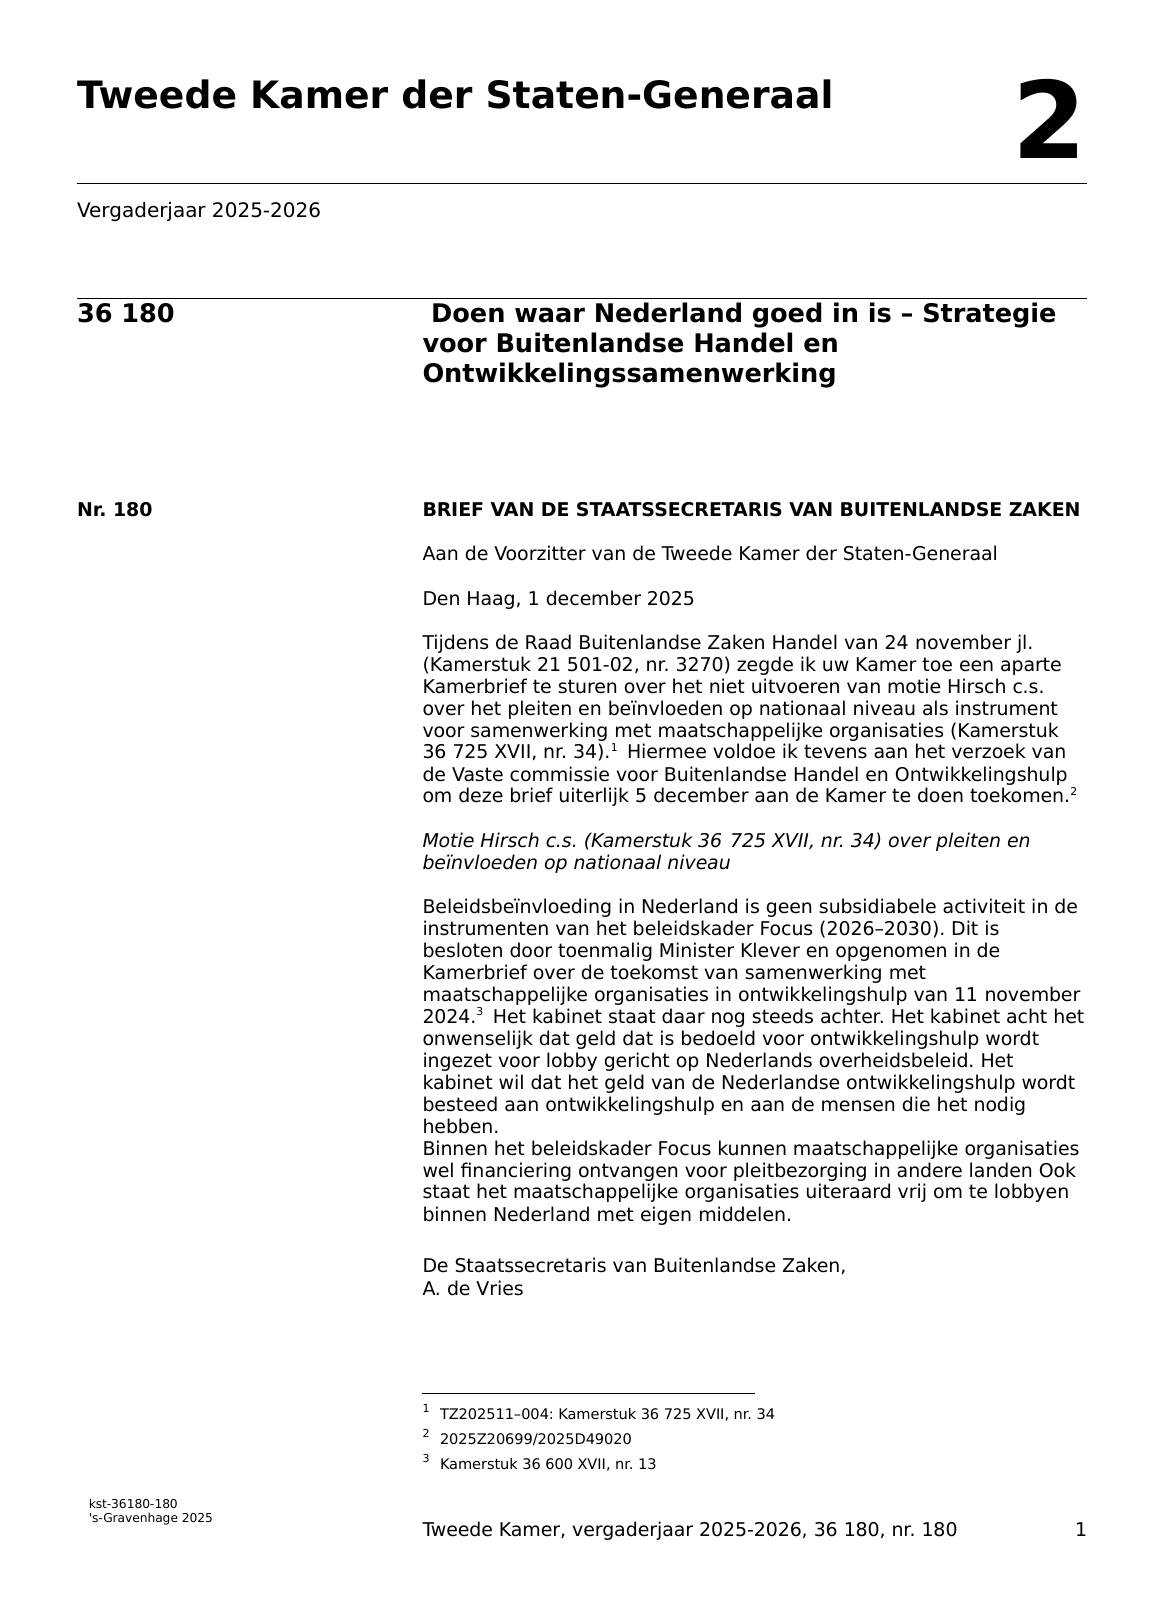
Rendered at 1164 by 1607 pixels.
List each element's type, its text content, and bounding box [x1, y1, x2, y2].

text kst-36180-180 [88, 1497, 323, 1511]
subtitle 36 180 Doen waar Nederland goed in is – Strategie voor Buitenlandse Handel en Ontwikkelingssamenwerking [77, 299, 1087, 388]
text TZ202511–004: Kamerstuk 36 725 XVII, nr. 34 [422, 1402, 1087, 1424]
text Kamerstuk 36 600 XVII, nr. 13 [422, 1452, 1087, 1474]
subtitle Motie Hirsch c.s. (Kamerstuk 36 725 XVII, nr. 34) over pleiten en beïnvloeden op nationaal niveau [422, 829, 1087, 873]
text Tijdens de Raad Buitenlandse Zaken Handel van 24 november jl. (Kamerstuk 21 501-02, nr. 3270) zegde ik uw Kamer toe een aparte Kamerbrief te sturen over het niet uitvoeren van motie Hirsch c.s. over het pleiten en beïnvloeden op nationaal niveau als instrument voor samenwerking met maatschappelijke organisaties (Kamerstuk 36 725 XVII, nr. 34). Hiermee voldoe ik tevens aan het verzoek van de Vaste commissie voor Buitenlandse Handel en Ontwikkelingshulp om deze brief uiterlijk 5 december aan de Kamer te doen toekomen. [422, 632, 1087, 807]
text 's-Gravenhage 2025 [88, 1511, 323, 1525]
text Binnen het beleidskader Focus kunnen maatschappelijke organisaties wel financiering ontvangen voor pleitbezorging in andere landen Ook staat het maatschappelijke organisaties uiteraard vrij om te lobbyen binnen Nederland met eigen middelen. [422, 1137, 1087, 1225]
text 2025Z20699/2025D49020 [422, 1427, 1087, 1449]
text Beleidsbeïnvloeding in Nederland is geen subsidiabele activiteit in de instrumenten van het beleidskader Focus (2026–2030). Dit is besloten door toenmalig Minister Klever en opgenomen in de Kamerbrief over de toekomst van samenwerking met maatschappelijke organisaties in ontwikkelingshulp van 11 november 2024. Het kabinet staat daar nog steeds achter. Het kabinet acht het onwenselijk dat geld dat is bedoeld voor ontwikkelingshulp wordt ingezet voor lobby gericht op Nederlands overheidsbeleid. Het kabinet wil dat het geld van de Nederlandse ontwikkelingshulp wordt besteed aan ontwikkelingshulp en aan de mensen die het nodig hebben. [422, 896, 1087, 1137]
table_header Tweede Kamer der Staten-Generaal [77, 59, 886, 183]
table_header 2 [886, 59, 1087, 183]
text Aan de Voorzitter van de Tweede Kamer der Staten-Generaal [422, 543, 1087, 565]
table_cell Vergaderjaar 2025-2026 [77, 184, 1087, 298]
text Den Haag, 1 december 2025 [422, 587, 1087, 609]
subtitle Nr. 180 BRIEF VAN DE STAATSSECRETARIS VAN BUITENLANDSE ZAKEN [77, 499, 1087, 521]
text De Staatssecretaris van Buitenlandse Zaken, A. de Vries [422, 1255, 1087, 1299]
